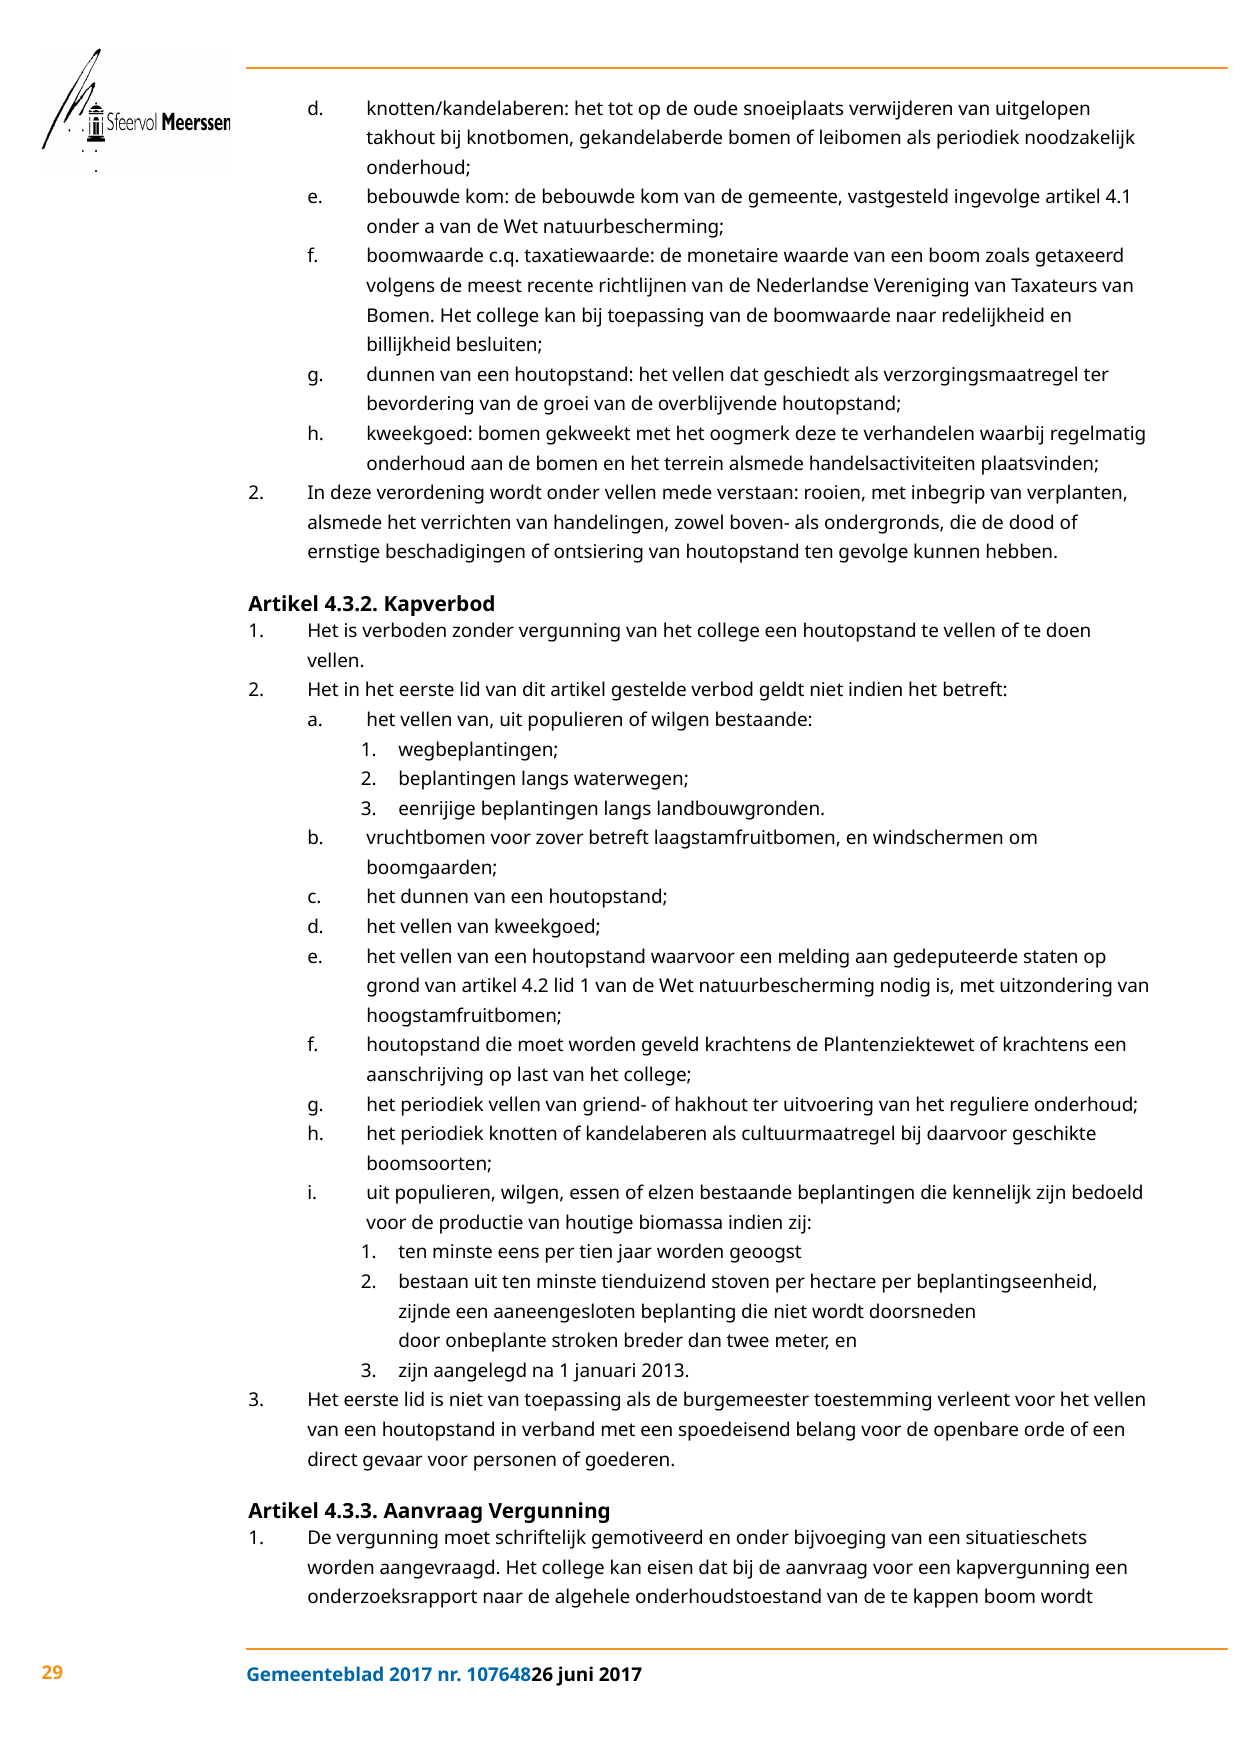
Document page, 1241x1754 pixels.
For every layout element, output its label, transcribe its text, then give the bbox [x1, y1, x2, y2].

list het vellen van een houtopstand waarvoor een melding aan gedeputeerde staten op grond van artikel 4.2 lid 1 van de Wet natuurbescherming nodig is, met uitzondering van hoogstamfruitbomen; [307, 943, 1152, 1028]
list houtopstand die moet worden geveld krachtens de Plantenziektewet of krachtens een aanschrijving op last van het college; [307, 1032, 1152, 1087]
list Het eerste lid is niet van toepassing als de burgemeester toestemming verleent voor het vellen van een houtopstand in verband met een spoedeisend belang voor de openbare orde of een direct gevaar voor personen of goederen. [248, 1387, 1152, 1471]
list eenrijige beplantingen langs landbouwgronden. [361, 795, 1152, 821]
list uit populieren, wilgen, essen of elzen bestaande beplantingen die kennelijk zijn bedoeld voor de productie van houtige biomassa indien zij: [307, 1179, 1152, 1235]
picture [41, 47, 231, 172]
list ten minste eens per tien jaar worden geoogst [361, 1239, 1152, 1264]
list het vellen van, uit populieren of wilgen bestaande: [307, 706, 1152, 732]
list beplantingen langs waterwegen; [361, 765, 1152, 791]
list In deze verordening wordt onder vellen mede verstaan: rooien, met inbegrip van verplanten, alsmede het verrichten van handelingen, zowel boven- als ondergronds, die de dood of ernstige beschadigingen of ontsiering van houtopstand ten gevolge kunnen hebben. [248, 479, 1152, 564]
text Artikel 4.3.3. Aanvraag Vergunning [248, 1496, 1152, 1524]
list door onbeplante stroken breder dan twee meter, en [361, 1327, 1152, 1353]
list het periodiek knotten of kandelaberen als cultuurmaatregel bij daarvoor geschikte boomsoorten; [307, 1120, 1152, 1176]
list Het in het eerste lid van dit artikel gestelde verbod geldt niet indien het betreft: [248, 677, 1152, 702]
list De vergunning moet schriftelijk gemotiveerd en onder bijvoeging van een situatieschets worden aangevraagd. Het college kan eisen dat bij de aanvraag voor een kapvergunning een onderzoeksrapport naar de algehele onderhoudstoestand van de te kappen boom wordt [248, 1524, 1152, 1609]
list bebouwde kom: de bebouwde kom van de gemeente, vastgesteld ingevolge artikel 4.1 onder a van de Wet natuurbescherming; [307, 183, 1152, 239]
list Het is verboden zonder vergunning van het college een houtopstand te vellen of te doen vellen. [248, 617, 1152, 673]
list het dunnen van een houtopstand; [307, 884, 1152, 909]
list wegbeplantingen; [361, 736, 1152, 761]
list bestaan uit ten minste tienduizend stoven per hectare per beplantingseenheid, zijnde een aaneengesloten beplanting die niet wordt doorsneden [361, 1268, 1152, 1323]
text Artikel 4.3.2. Kapverbod [248, 589, 1152, 617]
list vruchtbomen voor zover betreft laagstamfruitbomen, en windschermen om boomgaarden; [307, 824, 1152, 880]
list zijn aangelegd na 1 januari 2013. [361, 1357, 1152, 1383]
list het vellen van kweekgoed; [307, 913, 1152, 939]
list knotten/kandelaberen: het tot op de oude snoeiplaats verwijderen van uitgelopen takhout bij knotbomen, gekandelaberde bomen of leibomen als periodiek noodzakelijk onderhoud; [307, 95, 1152, 180]
list het periodiek vellen van griend- of hakhout ter uitvoering van het reguliere onderhoud; [307, 1091, 1152, 1116]
list boomwaarde c.q. taxatiewaarde: de monetaire waarde van een boom zoals getaxeerd volgens de meest recente richtlijnen van de Nederlandse Vereniging van Taxateurs van Bomen. Het college kan bij toepassing van de boomwaarde naar redelijkheid en billijkheid besluiten; [307, 243, 1152, 357]
list kweekgoed: bomen gekweekt met het oogmerk deze te verhandelen waarbij regelmatig onderhoud aan de bomen en het terrein alsmede handelsactiviteiten plaatsvinden; [307, 420, 1152, 476]
list dunnen van een houtopstand: het vellen dat geschiedt als verzorgingsmaatregel ter bevordering van de groei van de overblijvende houtopstand; [307, 361, 1152, 416]
